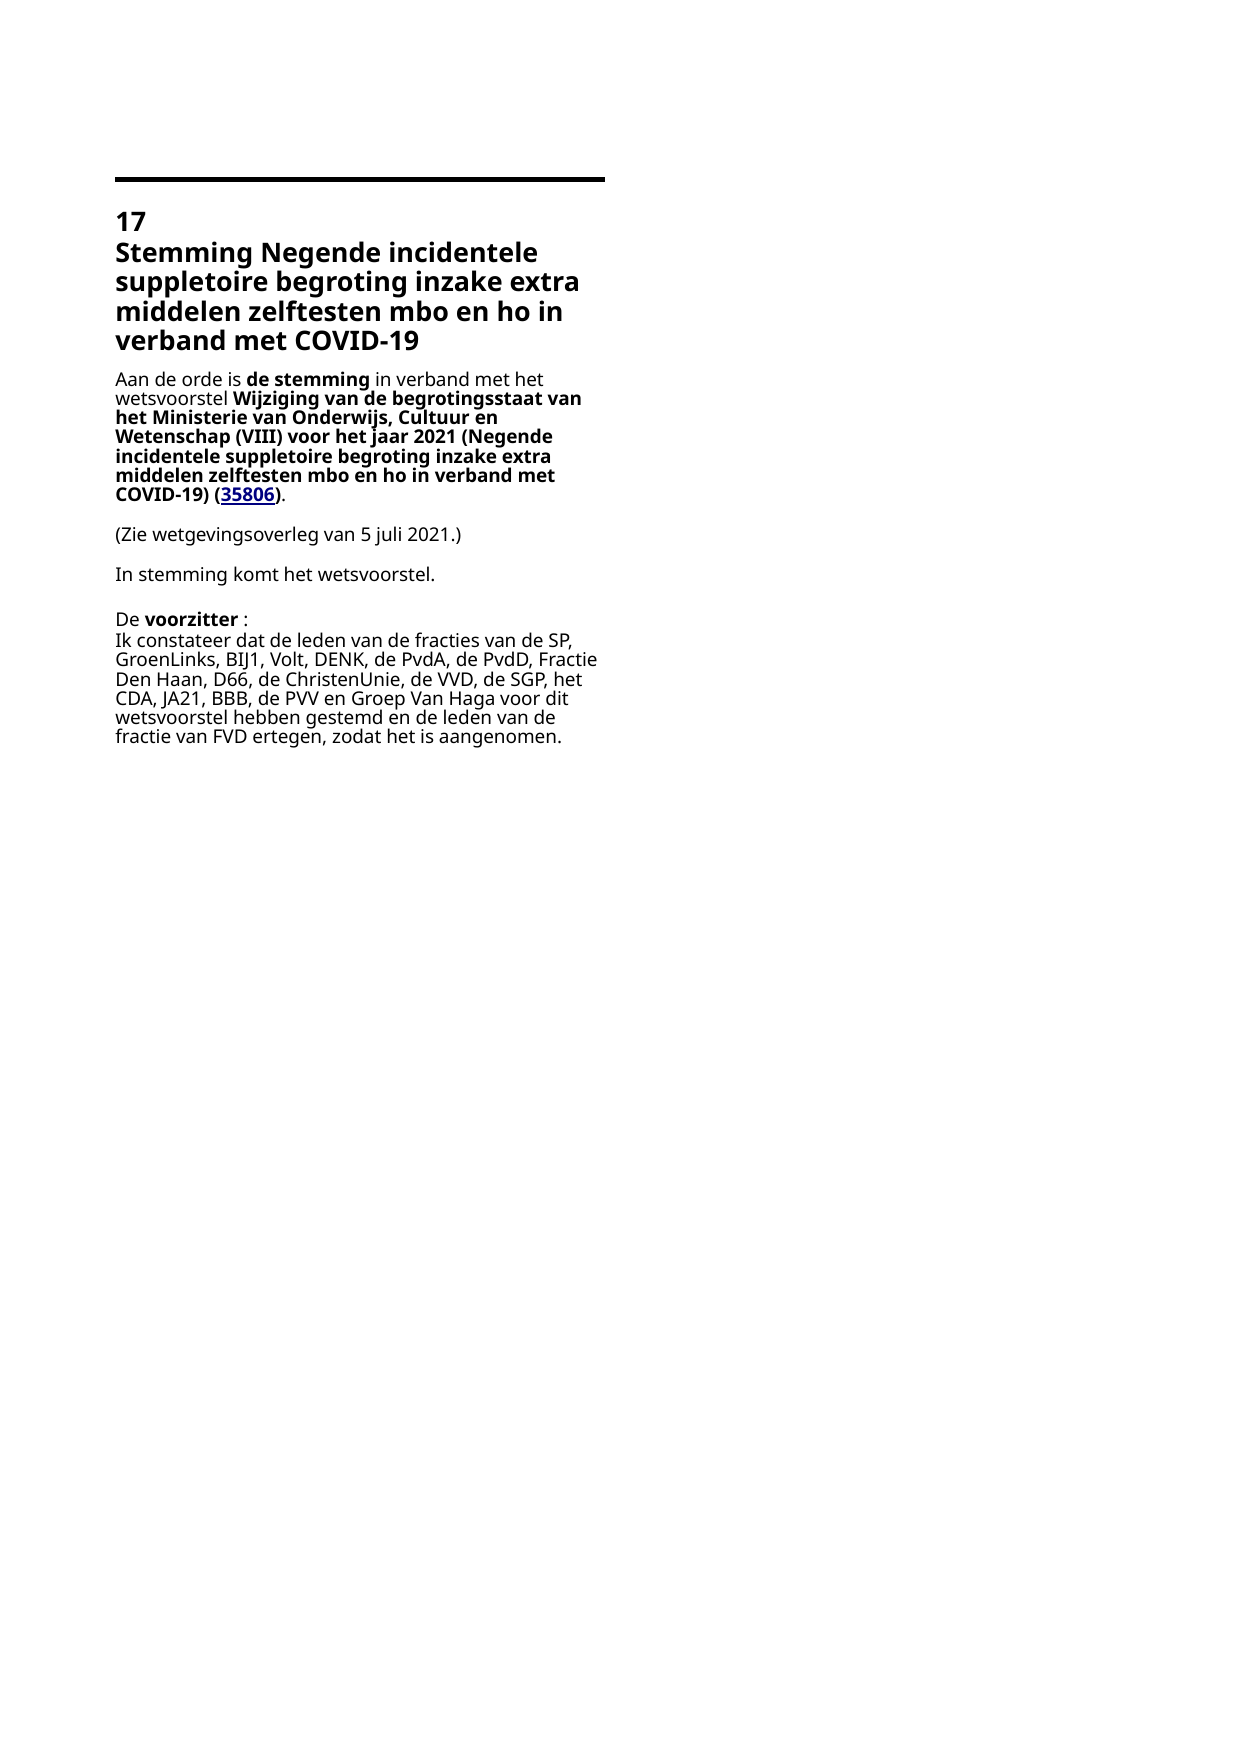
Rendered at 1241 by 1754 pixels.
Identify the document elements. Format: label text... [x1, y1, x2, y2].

text De voorzitter : [115, 606, 605, 632]
text Aan de orde is de stemming in verband met het wetsvoorstel Wijziging van de begrotingsstaat van het Ministerie van Onderwijs, Cultuur en Wetenschap (VIII) voor het jaar 2021 (Negende incidentele suppletoire begroting inzake extra middelen zelftesten mbo en ho in verband met COVID-19) (35806). [115, 371, 605, 506]
text In stemming komt het wetsvoorstel. [115, 566, 605, 586]
text (Zie wetgevingsoverleg van 5 juli 2021.) [115, 526, 605, 546]
text Stemming Negende incidentele suppletoire begroting inzake extra middelen zelftesten mbo en ho in verband met COVID-19 [115, 239, 605, 371]
text 17 [115, 203, 605, 239]
text Ik constateer dat de leden van de fracties van de SP, GroenLinks, BIJ1, Volt, DENK, de PvdA, de PvdD, Fractie Den Haan, D66, de ChristenUnie, de VVD, de SGP, het CDA, JA21, BBB, de PVV en Groep Van Haga voor dit wetsvoorstel hebben gestemd en de leden van de fractie van FVD ertegen, zodat het is aangenomen. [115, 632, 605, 748]
